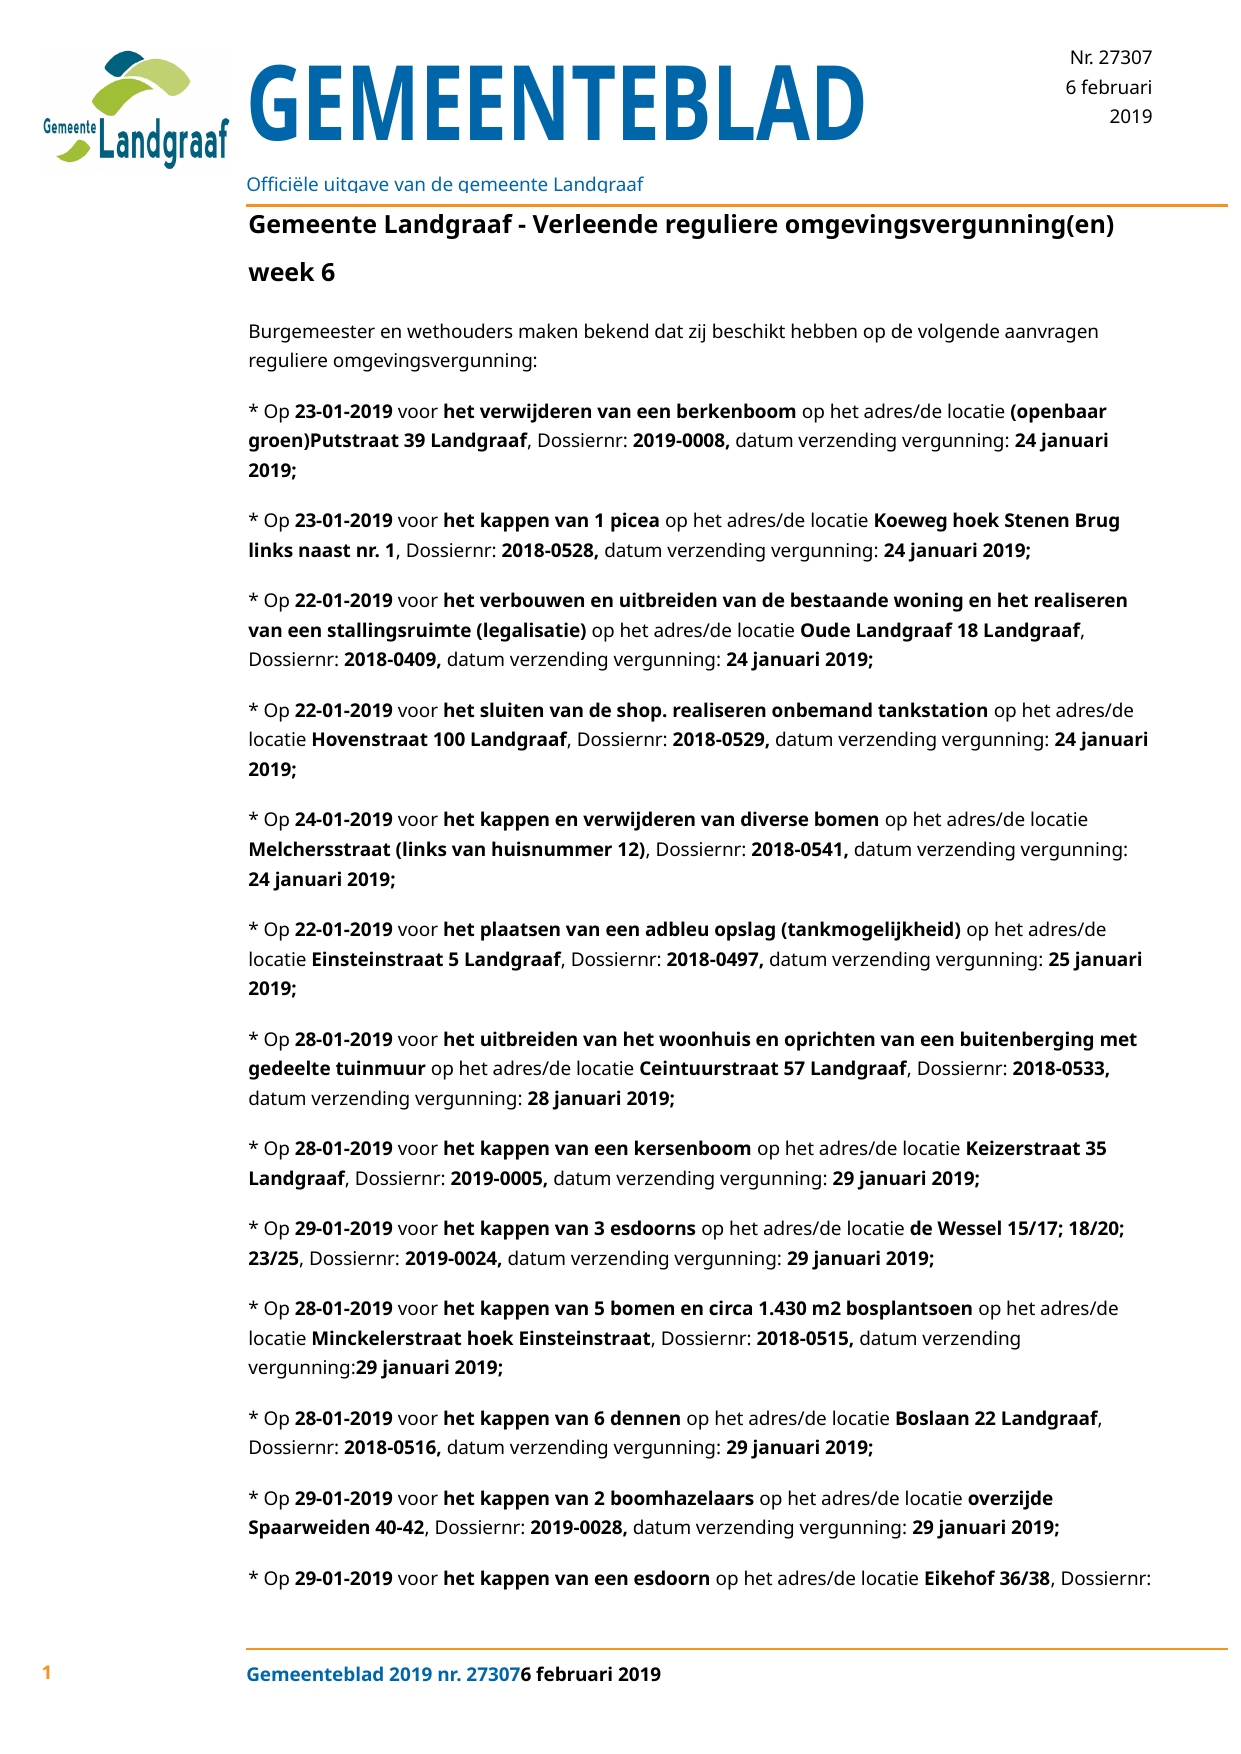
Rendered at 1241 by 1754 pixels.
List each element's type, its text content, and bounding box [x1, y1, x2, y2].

text * Op 22-01-2019 voor het plaatsen van een adbleu opslag (tankmogelijkheid) op het adres/de locatie Einsteinstraat 5 Landgraaf, Dossiernr: 2018-0497, datum verzending vergunning: 25 januari 2019; [248, 916, 1152, 1001]
text * Op 24-01-2019 voor het kappen en verwijderen van diverse bomen op het adres/de locatie Melchersstraat (links van huisnummer 12), Dossiernr: 2018-0541, datum verzending vergunning: 24 januari 2019; [248, 807, 1152, 892]
text * Op 22-01-2019 voor het verbouwen en uitbreiden van de bestaande woning en het realiseren van een stallingsruimte (legalisatie) op het adres/de locatie Oude Landgraaf 18 Landgraaf, Dossiernr: 2018-0409, datum verzending vergunning: 24 januari 2019; [248, 587, 1152, 672]
text * Op 29-01-2019 voor het kappen van 2 boomhazelaars op het adres/de locatie overzijde Spaarweiden 40-42, Dossiernr: 2019-0028, datum verzending vergunning: 29 januari 2019; [248, 1485, 1152, 1540]
text * Op 28-01-2019 voor het kappen van 6 dennen op het adres/de locatie Boslaan 22 Landgraaf, Dossiernr: 2018-0516, datum verzending vergunning: 29 januari 2019; [248, 1405, 1152, 1460]
text Gemeente Landgraaf - Verleende reguliere omgevingsvergunning(en) week 6 [248, 207, 1152, 288]
text * Op 28-01-2019 voor het kappen van 5 bomen en circa 1.430 m2 bosplantsoen op het adres/de locatie Minckelerstraat hoek Einsteinstraat, Dossiernr: 2018-0515, datum verzending vergunning:29 januari 2019; [248, 1295, 1152, 1380]
text * Op 29-01-2019 voor het kappen van 3 esdoorns op het adres/de locatie de Wessel 15/17; 18/20; 23/25, Dossiernr: 2019-0024, datum verzending vergunning: 29 januari 2019; [248, 1215, 1152, 1271]
text * Op 29-01-2019 voor het kappen van een esdoorn op het adres/de locatie Eikehof 36/38, Dossiernr: [248, 1565, 1152, 1591]
picture [41, 47, 231, 172]
text * Op 28-01-2019 voor het kappen van een kersenboom op het adres/de locatie Keizerstraat 35 Landgraaf, Dossiernr: 2019-0005, datum verzending vergunning: 29 januari 2019; [248, 1135, 1152, 1191]
text * Op 23-01-2019 voor het verwijderen van een berkenboom op het adres/de locatie (openbaar groen)Putstraat 39 Landgraaf, Dossiernr: 2019-0008, datum verzending vergunning: 24 januari 2019; [248, 398, 1152, 483]
text * Op 28-01-2019 voor het uitbreiden van het woonhuis en oprichten van een buitenberging met gedeelte tuinmuur op het adres/de locatie Ceintuurstraat 57 Landgraaf, Dossiernr: 2018-0533, datum verzending vergunning: 28 januari 2019; [248, 1026, 1152, 1111]
text * Op 22-01-2019 voor het sluiten van de shop. realiseren onbemand tankstation op het adres/de locatie Hovenstraat 100 Landgraaf, Dossiernr: 2018-0529, datum verzending vergunning: 24 januari 2019; [248, 697, 1152, 782]
text Burgemeester en wethouders maken bekend dat zij beschikt hebben op de volgende aanvragen reguliere omgevingsvergunning: [248, 318, 1152, 373]
text * Op 23-01-2019 voor het kappen van 1 picea op het adres/de locatie Koeweg hoek Stenen Brug links naast nr. 1, Dossiernr: 2018-0528, datum verzending vergunning: 24 januari 2019; [248, 507, 1152, 563]
